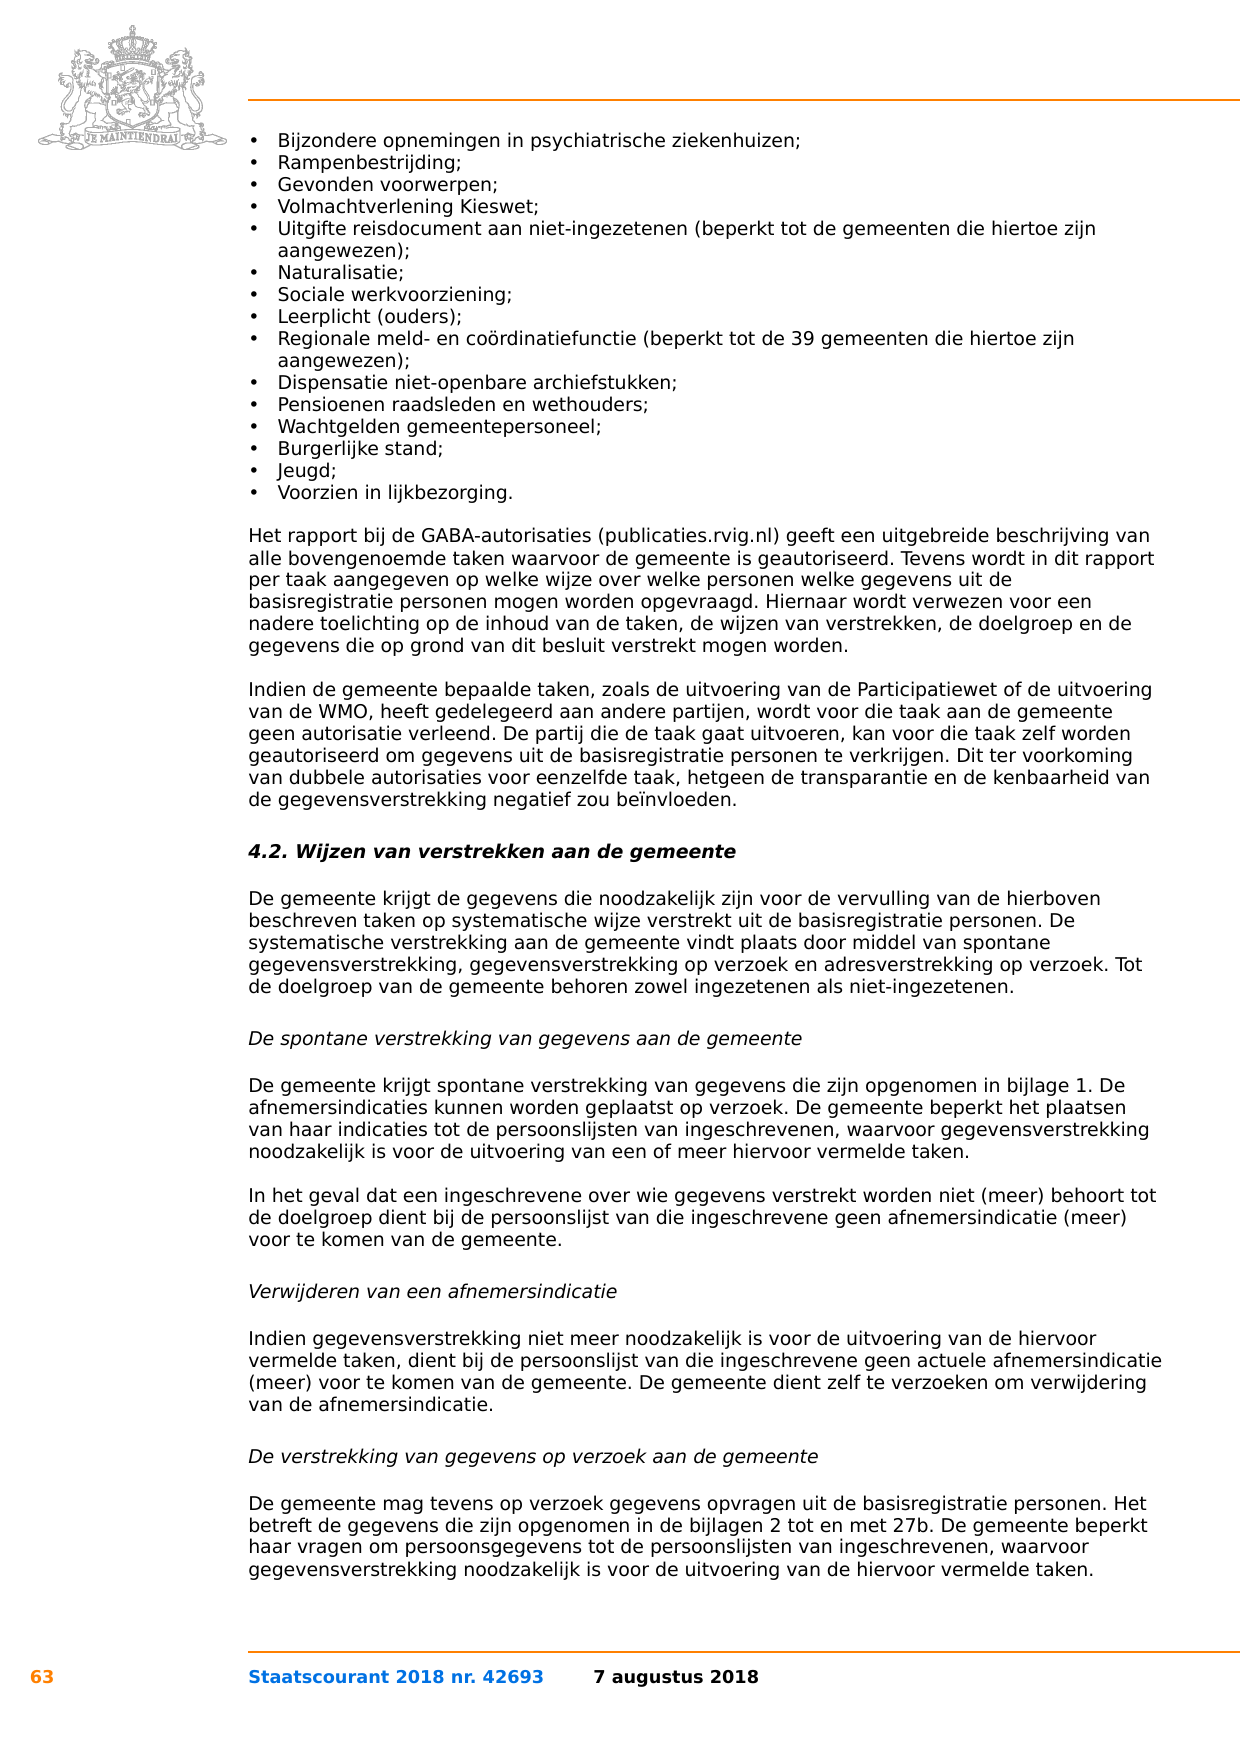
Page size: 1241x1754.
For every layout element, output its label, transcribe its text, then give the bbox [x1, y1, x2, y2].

text • Pensioenen raadsleden en wethouders; [248, 394, 1163, 416]
text • Gevonden voorwerpen; [248, 174, 1163, 196]
text De gemeente krijgt spontane verstrekking van gegevens die zijn opgenomen in bijlage 1. De afnemersindicaties kunnen worden geplaatst op verzoek. De gemeente beperkt het plaatsen van haar indicaties tot de persoonslijsten van ingeschrevenen, waarvoor gegevensverstrekking noodzakelijk is voor de uitvoering van een of meer hiervoor vermelde taken. [248, 1075, 1163, 1163]
subtitle Verwijderen van een afnemersindicatie [248, 1281, 1163, 1303]
text • Rampenbestrijding; [248, 152, 1163, 174]
text • Burgerlijke stand; [248, 438, 1163, 459]
text • Leerplicht (ouders); [248, 306, 1163, 328]
text • Sociale werkvoorziening; [248, 284, 1163, 306]
subtitle De verstrekking van gegevens op verzoek aan de gemeente [248, 1446, 1163, 1467]
text Het rapport bij de GABA-autorisaties (publicaties.rvig.nl) geeft een uitgebreide beschrijving van alle bovengenoemde taken waarvoor de gemeente is geautoriseerd. Tevens wordt in dit rapport per taak aangegeven op welke wijze over welke personen welke gegevens uit de basisregistratie personen mogen worden opgevraagd. Hiernaar wordt verwezen voor een nadere toelichting op de inhoud van de taken, de wijzen van verstrekken, de doelgroep en de gegevens die op grond van dit besluit verstrekt mogen worden. [248, 525, 1163, 657]
text • Naturalisatie; [248, 262, 1163, 284]
subtitle 4.2. Wijzen van verstrekken aan de gemeente [248, 841, 1163, 863]
subtitle De spontane verstrekking van gegevens aan de gemeente [248, 1028, 1163, 1050]
text In het geval dat een ingeschrevene over wie gegevens verstrekt worden niet (meer) behoort tot de doelgroep dient bij de persoonslijst van die ingeschrevene geen afnemersindicatie (meer) voor te komen van de gemeente. [248, 1185, 1163, 1251]
text De gemeente mag tevens op verzoek gegevens opvragen uit de basisregistratie personen. Het betreft de gegevens die zijn opgenomen in de bijlagen 2 tot en met 27b. De gemeente beperkt haar vragen om persoonsgegevens tot de persoonslijsten van ingeschrevenen, waarvoor gegevensverstrekking noodzakelijk is voor de uitvoering van de hiervoor vermelde taken. [248, 1492, 1163, 1580]
text • Bijzondere opnemingen in psychiatrische ziekenhuizen; [248, 130, 1163, 152]
picture [38, 25, 227, 150]
text Indien de gemeente bepaalde taken, zoals de uitvoering van de Participatiewet of de uitvoering van de WMO, heeft gedelegeerd aan andere partijen, wordt voor die taak aan de gemeente geen autorisatie verleend. De partij die de taak gaat uitvoeren, kan voor die taak zelf worden geautoriseerd om gegevens uit de basisregistratie personen te verkrijgen. Dit ter voorkoming van dubbele autorisaties voor eenzelfde taak, hetgeen de transparantie en de kenbaarheid van de gegevensverstrekking negatief zou beïnvloeden. [248, 679, 1163, 811]
text De gemeente krijgt de gegevens die noodzakelijk zijn voor de vervulling van de hierboven beschreven taken op systematische wijze verstrekt uit de basisregistratie personen. De systematische verstrekking aan de gemeente vindt plaats door middel van spontane gegevensverstrekking, gegevensverstrekking op verzoek en adresverstrekking op verzoek. Tot de doelgroep van de gemeente behoren zowel ingezetenen als niet-ingezetenen. [248, 888, 1163, 998]
text Indien gegevensverstrekking niet meer noodzakelijk is voor de uitvoering van de hiervoor vermelde taken, dient bij de persoonslijst van die ingeschrevene geen actuele afnemersindicatie (meer) voor te komen van de gemeente. De gemeente dient zelf te verzoeken om verwijdering van de afnemersindicatie. [248, 1328, 1163, 1416]
text • Voorzien in lijkbezorging. [248, 482, 1163, 503]
text • Uitgifte reisdocument aan niet-ingezetenen (beperkt tot de gemeenten die hiertoe zijn aangewezen); [248, 218, 1163, 262]
text • Jeugd; [248, 459, 1163, 482]
text • Dispensatie niet-openbare archiefstukken; [248, 372, 1163, 394]
text • Regionale meld- en coördinatiefunctie (beperkt tot de 39 gemeenten die hiertoe zijn aangewezen); [248, 328, 1163, 372]
text • Wachtgelden gemeentepersoneel; [248, 416, 1163, 438]
text • Volmachtverlening Kieswet; [248, 196, 1163, 218]
